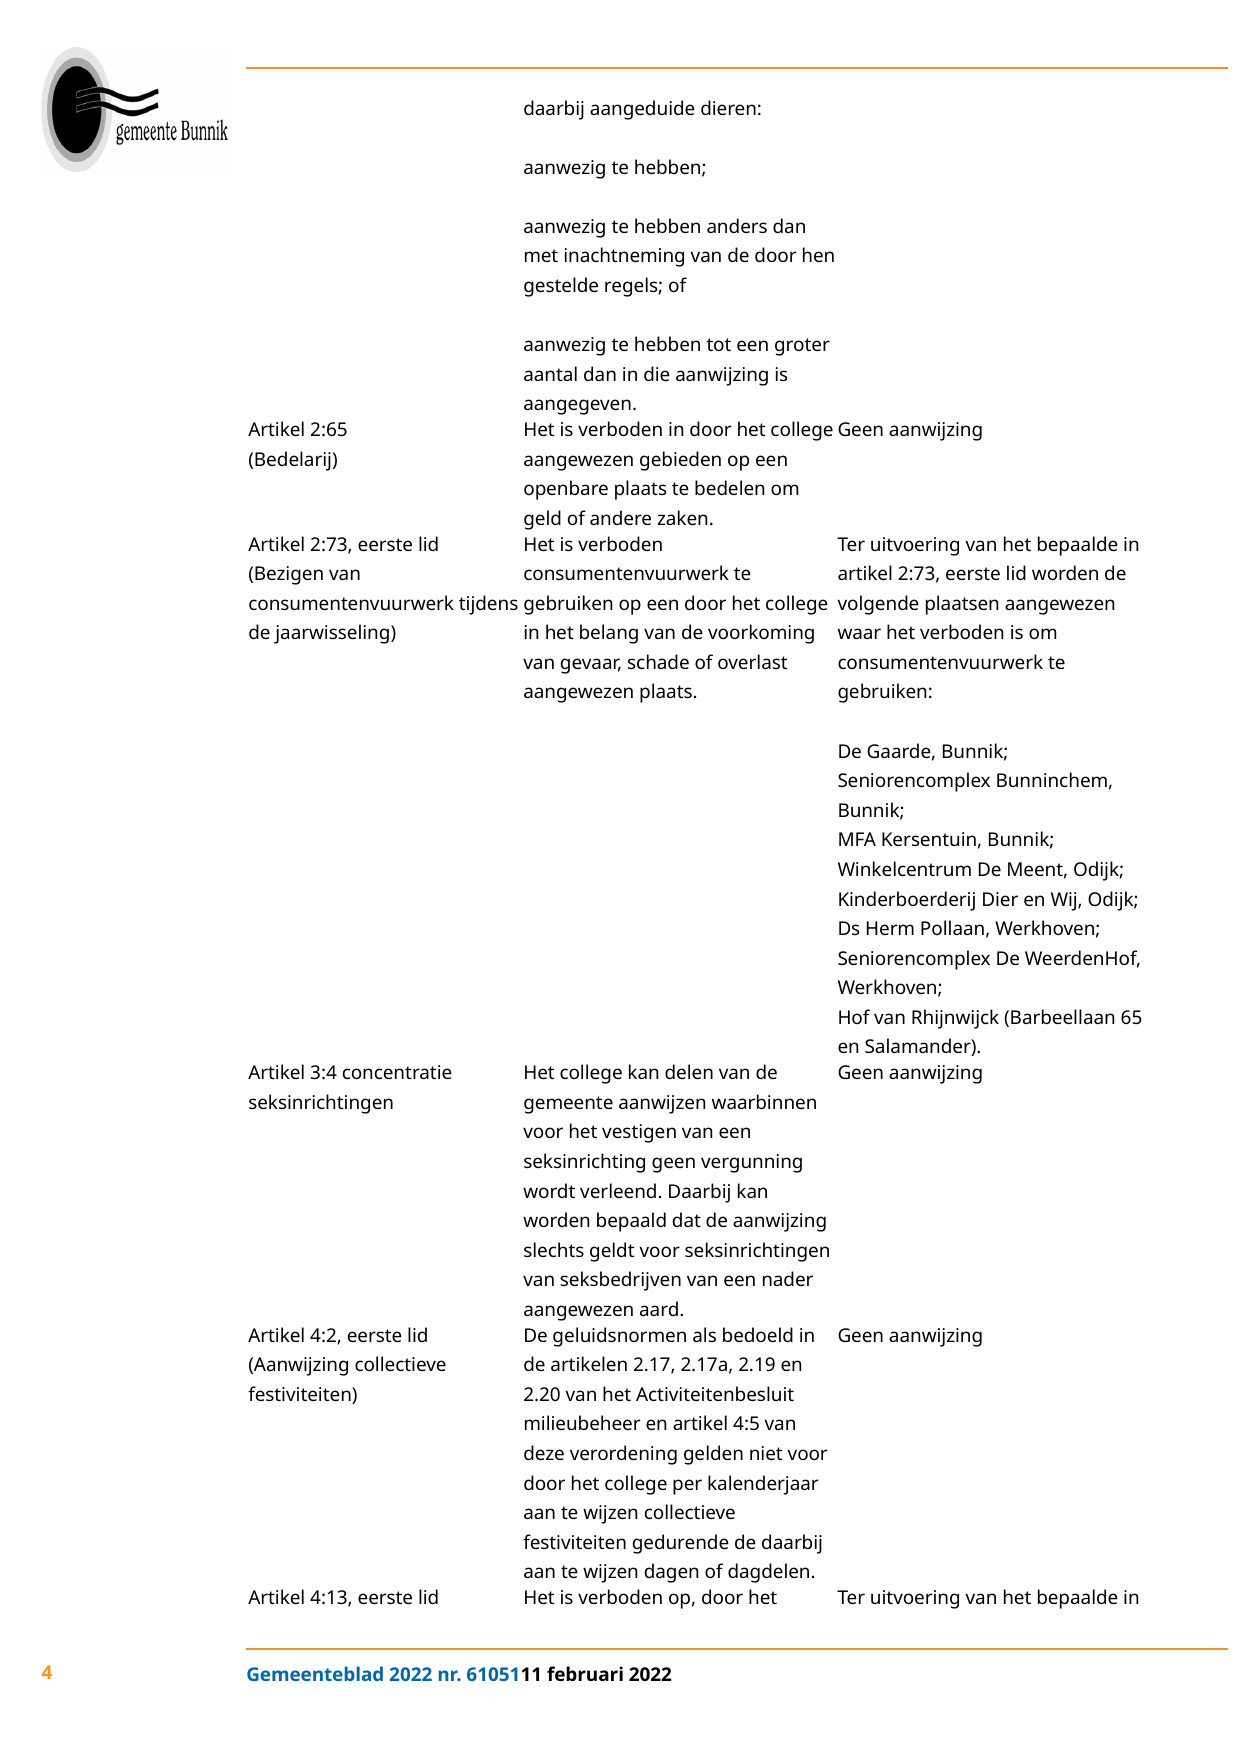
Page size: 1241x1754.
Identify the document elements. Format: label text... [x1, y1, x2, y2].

table_cell Geen aanwijzing [837, 1322, 1152, 1584]
table_cell Artikel 2:65 (Bedelarij) [248, 416, 523, 531]
table_cell Geen aanwijzing [837, 416, 1152, 531]
table_cell Artikel 2:73, eerste lid (Bezigen van consumentenvuurwerk tijdens de jaarwisseling) [248, 531, 523, 1059]
table_cell Het college kan delen van de gemeente aanwijzen waarbinnen voor het vestigen van een seksinrichting geen vergunning wordt verleend. Daarbij kan worden bepaald dat de aanwijzing slechts geldt voor seksinrichtingen van seksbedrijven van een nader aangewezen aard. [523, 1060, 837, 1322]
table_cell Artikel 3:4 concentratie seksinrichtingen [248, 1060, 523, 1322]
table_cell Het is verboden in door het college aangewezen gebieden op een openbare plaats te bedelen om geld of andere zaken. [523, 416, 837, 531]
table_cell De geluidsnormen als bedoeld in de artikelen 2.17, 2.17a, 2.19 en 2.20 van het Activiteitenbesluit milieubeheer en artikel 4:5 van deze verordening gelden niet voor door het college per kalenderjaar aan te wijzen collectieve festiviteiten gedurende de daarbij aan te wijzen dagen of dagdelen. [523, 1322, 837, 1584]
table_cell daarbij aangeduide dieren: aanwezig te hebben; aanwezig te hebben anders dan met inachtneming van de door hen gestelde regels; of aanwezig te hebben tot een groter aantal dan in die aanwijzing is aangegeven. [523, 95, 837, 416]
table_cell [837, 95, 1152, 416]
table_cell Ter uitvoering van het bepaalde in [837, 1584, 1152, 1610]
table_cell Artikel 4:13, eerste lid [248, 1584, 523, 1610]
table_cell Het is verboden consumentenvuurwerk te gebruiken op een door het college in het belang van de voorkoming van gevaar, schade of overlast aangewezen plaats. [523, 531, 837, 1059]
table_cell Artikel 4:2, eerste lid (Aanwijzing collectieve festiviteiten) [248, 1322, 523, 1584]
table_cell Het is verboden op, door het [523, 1584, 837, 1610]
table_cell Geen aanwijzing [837, 1060, 1152, 1322]
table_cell [248, 95, 523, 416]
picture [41, 47, 231, 172]
table_cell Ter uitvoering van het bepaalde in artikel 2:73, eerste lid worden de volgende plaatsen aangewezen waar het verboden is om consumentenvuurwerk te gebruiken: De Gaarde, Bunnik; Seniorencomplex Bunninchem, Bunnik; MFA Kersentuin, Bunnik; Winkelcentrum De Meent, Odijk; Kinderboerderij Dier en Wij, Odijk; Ds Herm Pollaan, Werkhoven; Seniorencomplex De WeerdenHof, Werkhoven; Hof van Rhijnwijck (Barbeellaan 65 en Salamander). [837, 531, 1152, 1059]
